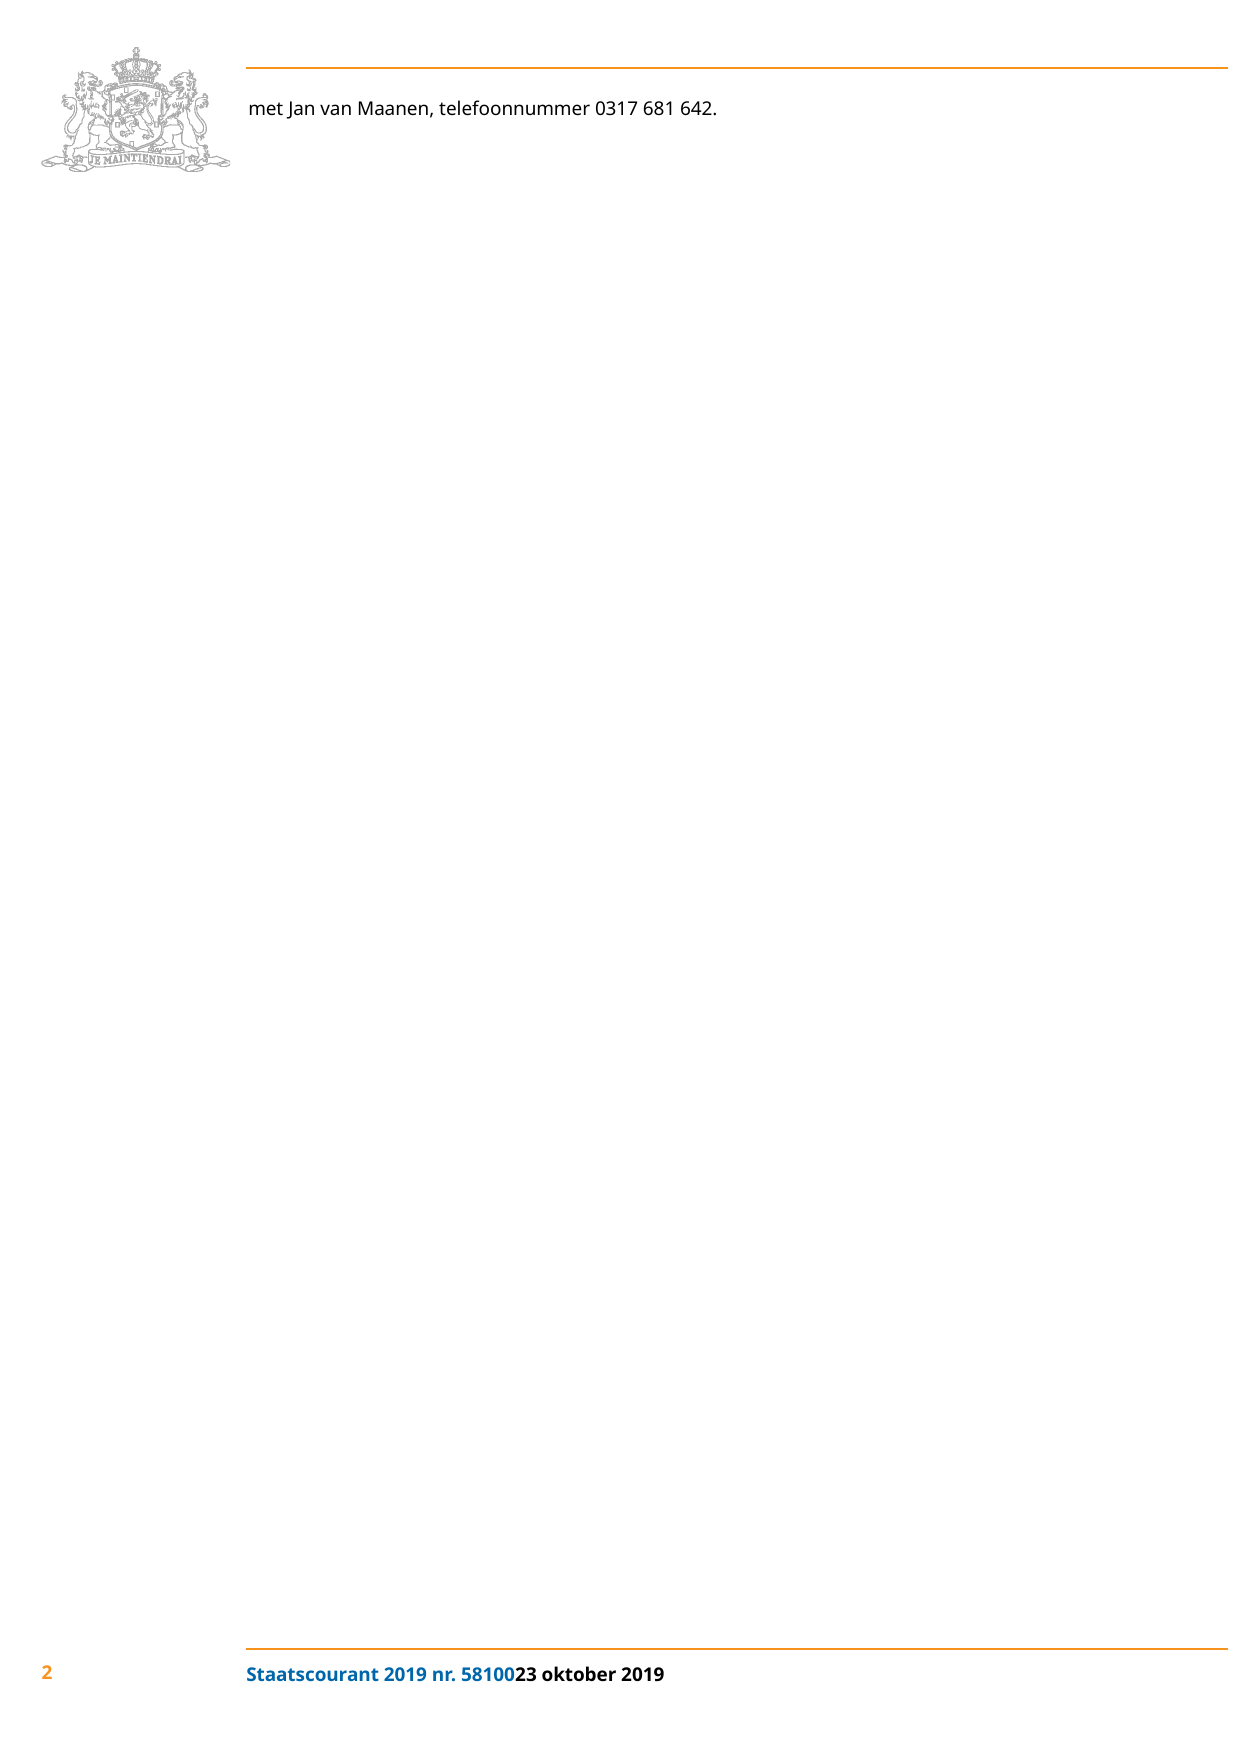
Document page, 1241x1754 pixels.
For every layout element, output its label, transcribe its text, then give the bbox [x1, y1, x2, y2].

text met Jan van Maanen, telefoonnummer 0317 681 642. [248, 95, 1152, 121]
picture [41, 47, 231, 172]
